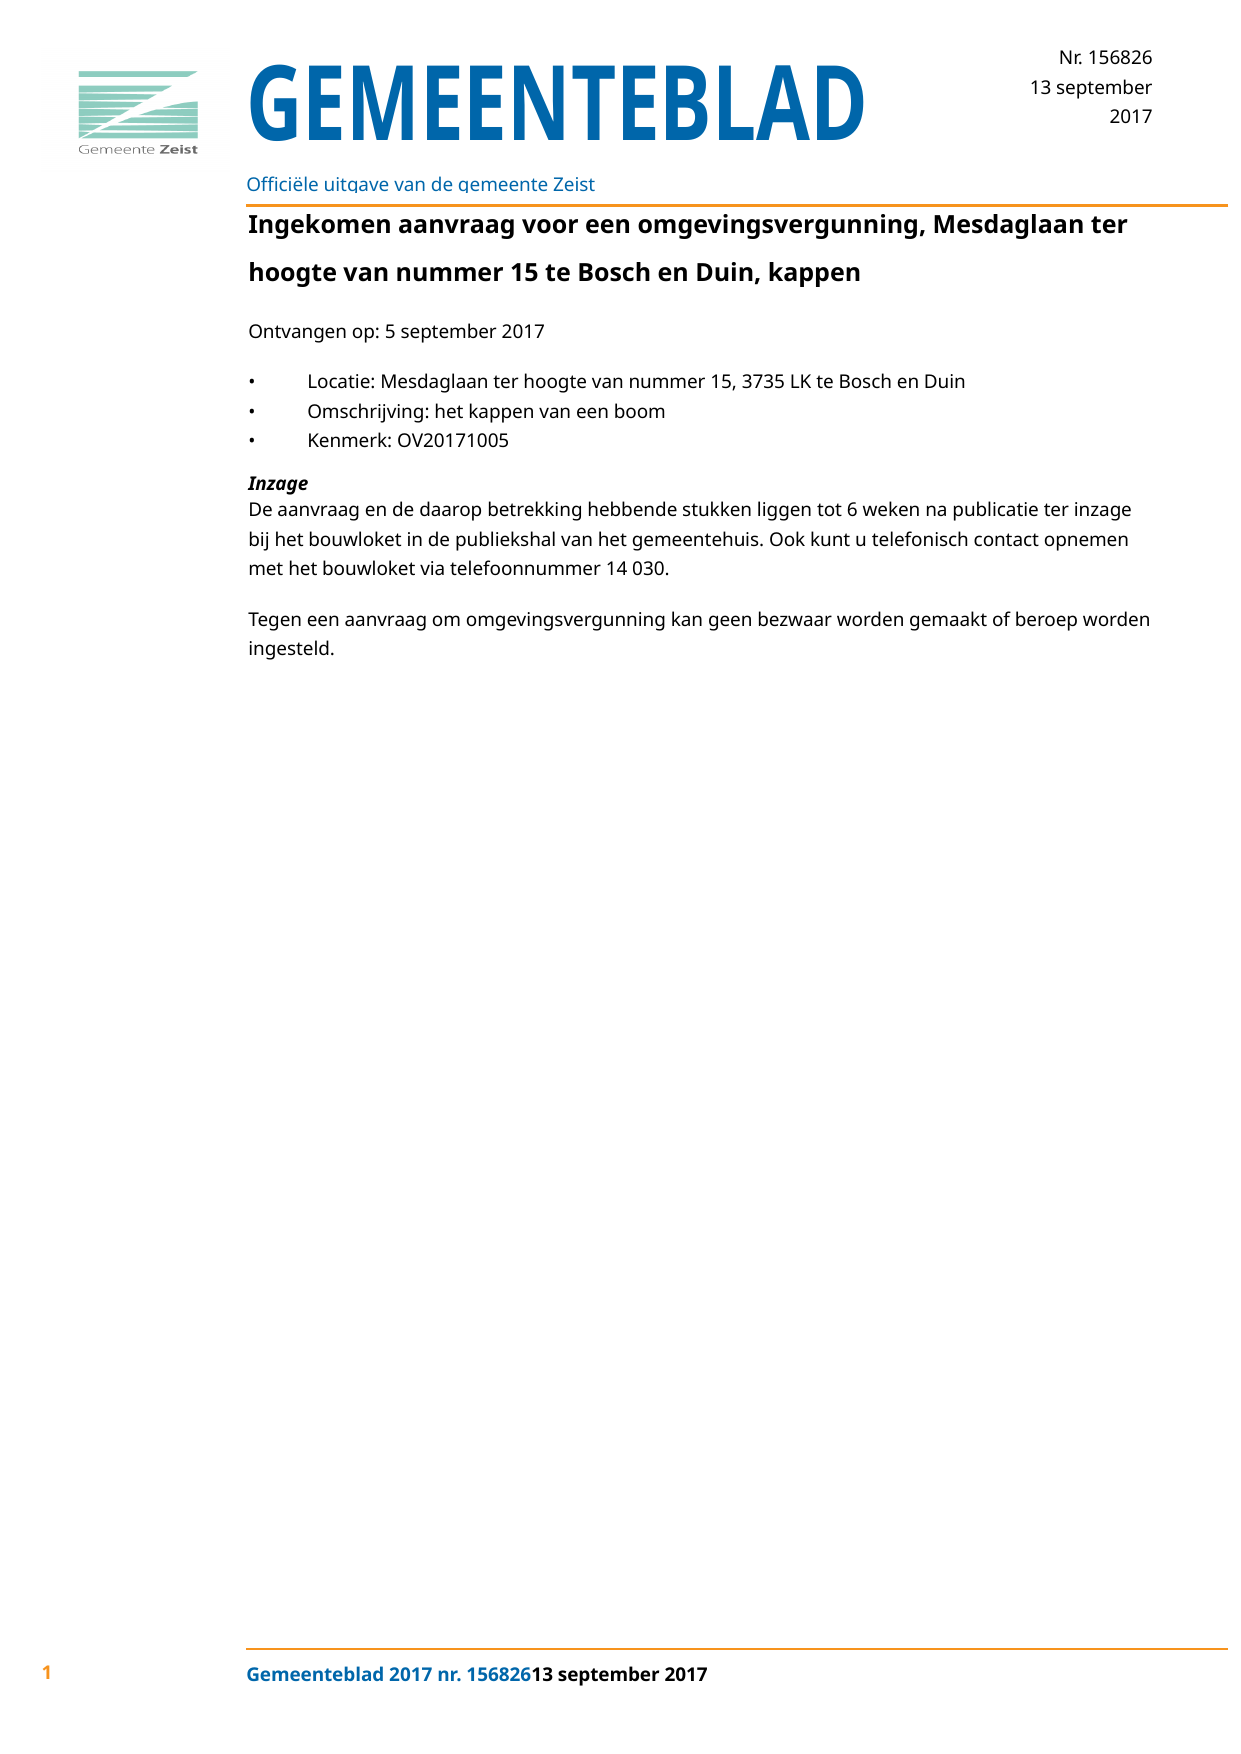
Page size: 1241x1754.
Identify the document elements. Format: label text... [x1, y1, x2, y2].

text De aanvraag en de daarop betrekking hebbende stukken liggen tot 6 weken na publicatie ter inzage bij het bouwloket in de publiekshal van het gemeentehuis. Ook kunt u telefonisch contact opnemen met het bouwloket via telefoonnummer 14 030. [248, 496, 1152, 581]
list Locatie: Mesdaglaan ter hoogte van nummer 15, 3735 LK te Bosch en Duin [248, 368, 1152, 394]
text Ontvangen op: 5 september 2017 [248, 318, 1152, 344]
list Omschrijving: het kappen van een boom [248, 398, 1152, 424]
text Ingekomen aanvraag voor een omgevingsvergunning, Mesdaglaan ter hoogte van nummer 15 te Bosch en Duin, kappen [248, 207, 1152, 288]
text Tegen een aanvraag om omgevingsvergunning kan geen bezwaar worden gemaakt of beroep worden ingesteld. [248, 606, 1152, 661]
picture [41, 47, 231, 172]
list Kenmerk: OV20171005 [248, 427, 1152, 453]
text Inzage [248, 471, 1152, 496]
